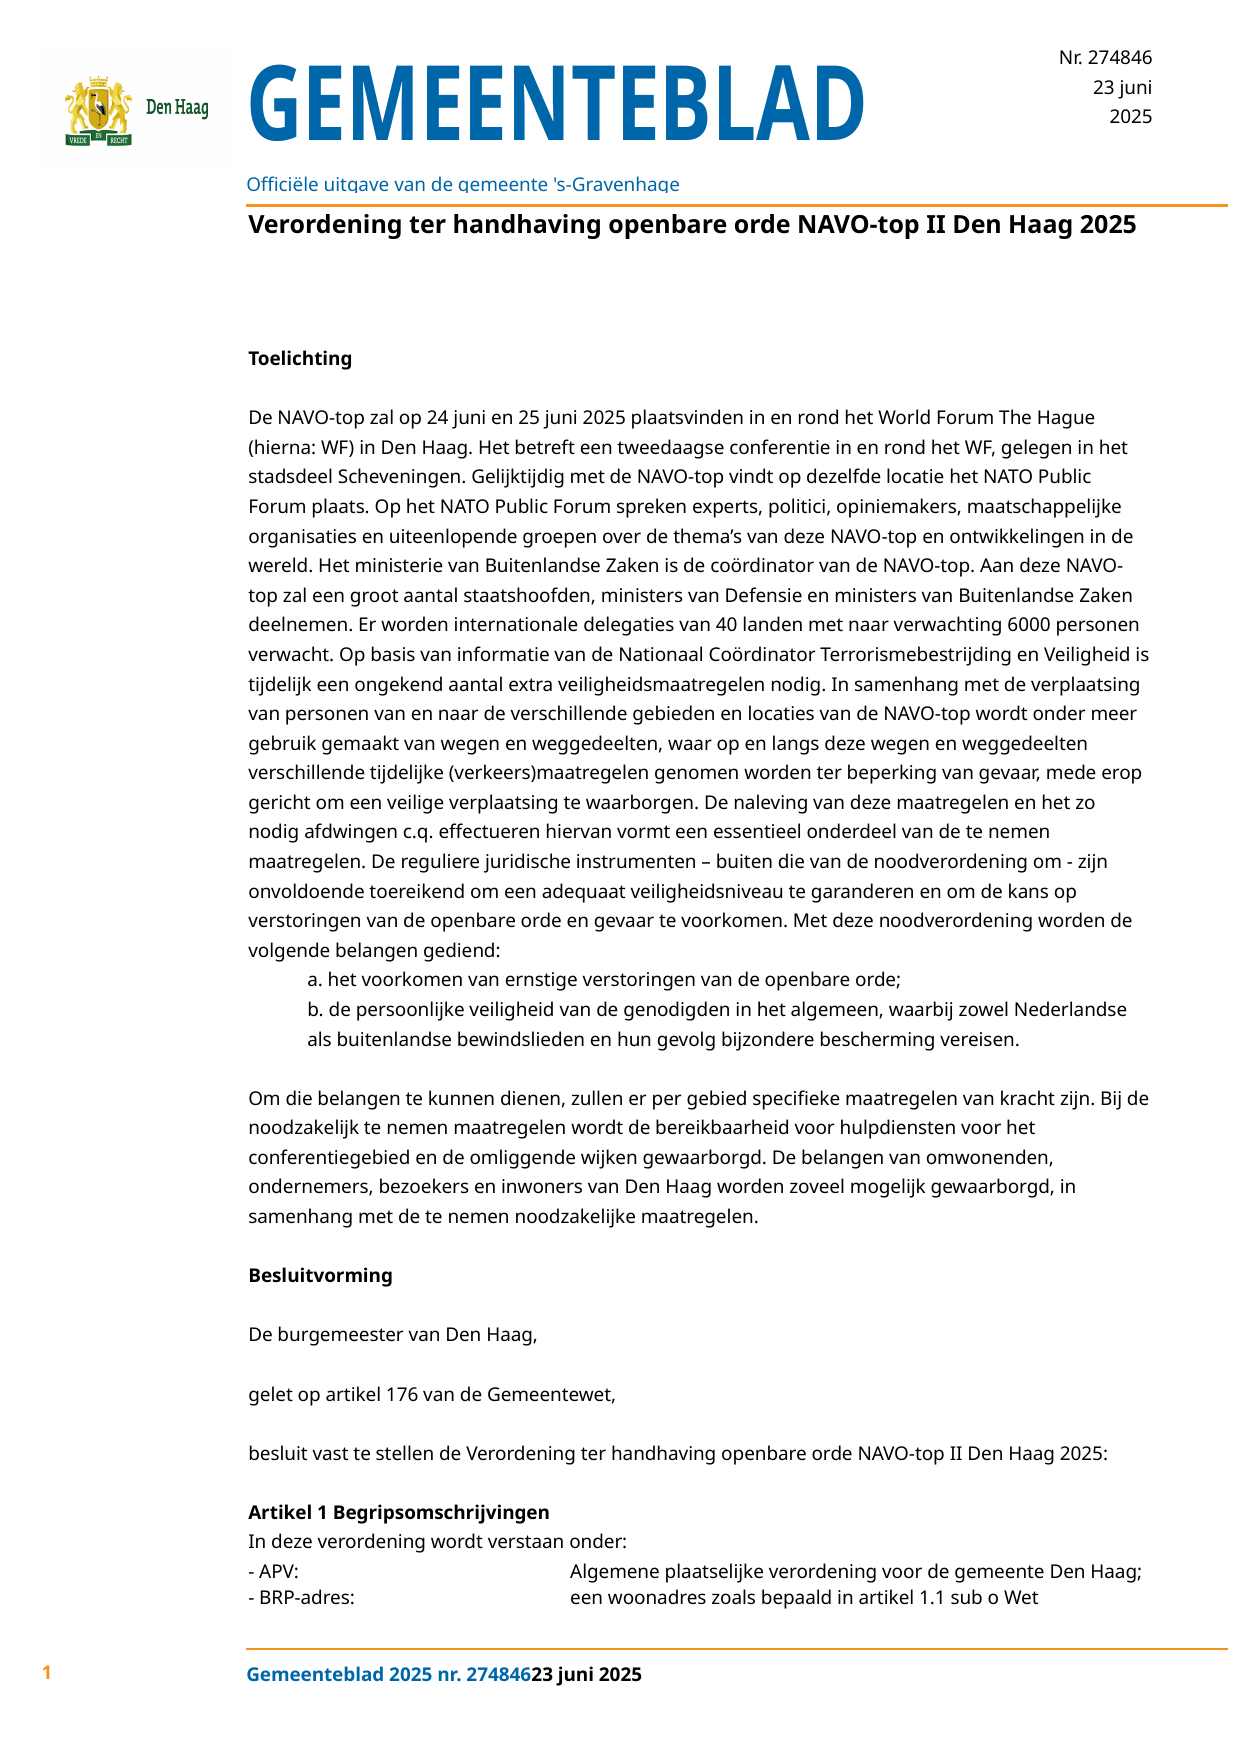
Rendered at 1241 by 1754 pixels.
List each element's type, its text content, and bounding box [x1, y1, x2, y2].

table_header - APV: [248, 1558, 570, 1584]
list a. het voorkomen van ernstige verstoringen van de openbare orde; [248, 967, 1152, 992]
picture [41, 47, 231, 172]
table_cell een woonadres zoals bepaald in artikel 1.1 sub o Wet [570, 1584, 1152, 1610]
text De burgemeester van Den Haag, [248, 1322, 1152, 1347]
text gelet op artikel 176 van de Gemeentewet, [248, 1381, 1152, 1406]
text Besluitvorming [248, 1262, 1152, 1288]
text Toelichting [248, 345, 1152, 371]
text besluit vast te stellen de Verordening ter handhaving openbare orde NAVO-top II Den Haag 2025: [248, 1440, 1152, 1466]
text Om die belangen te kunnen dienen, zullen er per gebied specifieke maatregelen van kracht zijn. Bij de noodzakelijk te nemen maatregelen wordt de bereikbaarheid voor hulpdiensten voor het conferentiegebied en de omliggende wijken gewaarborgd. De belangen van omwonenden, ondernemers, bezoekers en inwoners van Den Haag worden zoveel mogelijk gewaarborgd, in samenhang met de te nemen noodzakelijke maatregelen. [248, 1085, 1152, 1229]
text De NAVO-top zal op 24 juni en 25 juni 2025 plaatsvinden in en rond het World Forum The Hague (hierna: WF) in Den Haag. Het betreft een tweedaagse conferentie in en rond het WF, gelegen in het stadsdeel Scheveningen. Gelijktijdig met de NAVO-top vindt op dezelfde locatie het NATO Public Forum plaats. Op het NATO Public Forum spreken experts, politici, opiniemakers, maatschappelijke organisaties en uiteenlopende groepen over de thema’s van deze NAVO-top en ontwikkelingen in de wereld. Het ministerie van Buitenlandse Zaken is de coördinator van de NAVO-top. Aan deze NAVO-top zal een groot aantal staatshoofden, ministers van Defensie en ministers van Buitenlandse Zaken deelnemen. Er worden internationale delegaties van 40 landen met naar verwachting 6000 personen verwacht. Op basis van informatie van de Nationaal Coördinator Terrorismebestrijding en Veiligheid is tijdelijk een ongekend aantal extra veiligheidsmaatregelen nodig. In samenhang met de verplaatsing van personen van en naar de verschillende gebieden en locaties van de NAVO-top wordt onder meer gebruik gemaakt van wegen en weggedeelten, waar op en langs deze wegen en weggedeelten verschillende tijdelijke (verkeers)maatregelen genomen worden ter beperking van gevaar, mede erop gericht om een veilige verplaatsing te waarborgen. De naleving van deze maatregelen en het zo nodig afdwingen c.q. effectueren hiervan vormt een essentieel onderdeel van de te nemen maatregelen. De reguliere juridische instrumenten – buiten die van de noodverordening om - zijn onvoldoende toereikend om een adequaat veiligheidsniveau te garanderen en om de kans op verstoringen van de openbare orde en gevaar te voorkomen. Met deze noodverordening worden de volgende belangen gediend: [248, 404, 1152, 963]
list b. de persoonlijke veiligheid van de genodigden in het algemeen, waarbij zowel Nederlandse als buitenlandse bewindslieden en hun gevolg bijzondere bescherming vereisen. [248, 996, 1152, 1051]
text Artikel 1 Begripsomschrijvingen [248, 1499, 1152, 1525]
text In deze verordening wordt verstaan onder: [248, 1529, 1152, 1554]
table_header Algemene plaatselijke verordening voor de gemeente Den Haag; [570, 1558, 1152, 1584]
text Verordening ter handhaving openbare orde NAVO-top II Den Haag 2025 [248, 207, 1152, 241]
table_cell - BRP-adres: [248, 1584, 570, 1610]
